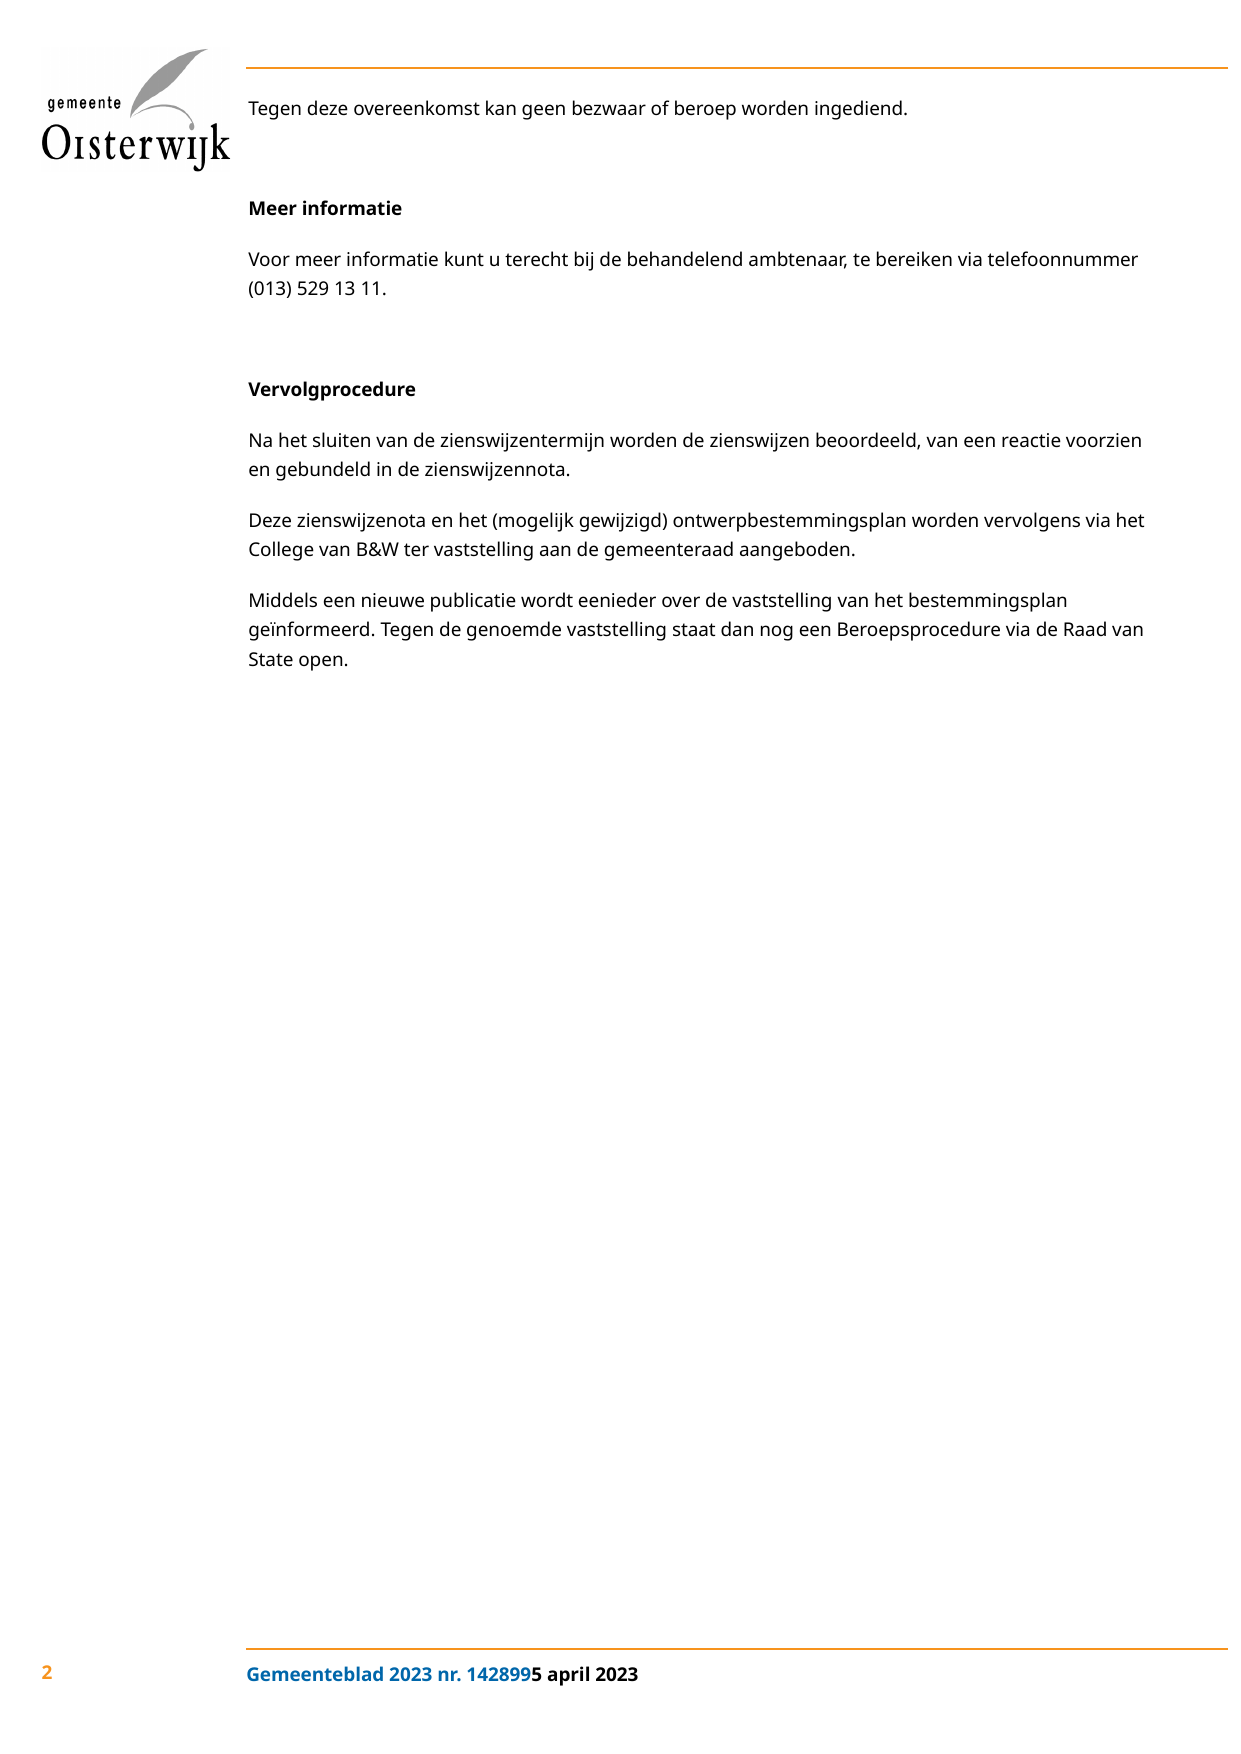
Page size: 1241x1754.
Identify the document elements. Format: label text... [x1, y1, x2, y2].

text Tegen deze overeenkomst kan geen bezwaar of beroep worden ingediend. [248, 95, 1152, 121]
text Voor meer informatie kunt u terecht bij de behandelend ambtenaar, te bereiken via telefoonnummer (013) 529 13 11. [248, 246, 1152, 301]
text Vervolgprocedure [248, 376, 1152, 402]
text Meer informatie [248, 196, 1152, 221]
text Middels een nieuwe publicatie wordt eenieder over de vaststelling van het bestemmingsplan geïnformeerd. Tegen de genoemde vaststelling staat dan nog een Beroepsprocedure via de Raad van State open. [248, 587, 1152, 672]
picture [41, 47, 231, 172]
text Deze zienswijzenota en het (mogelijk gewijzigd) ontwerpbestemmingsplan worden vervolgens via het College van B&W ter vaststelling aan de gemeenteraad aangeboden. [248, 507, 1152, 562]
text Na het sluiten van de zienswijzentermijn worden de zienswijzen beoordeeld, van een reactie voorzien en gebundeld in de zienswijzennota. [248, 427, 1152, 482]
